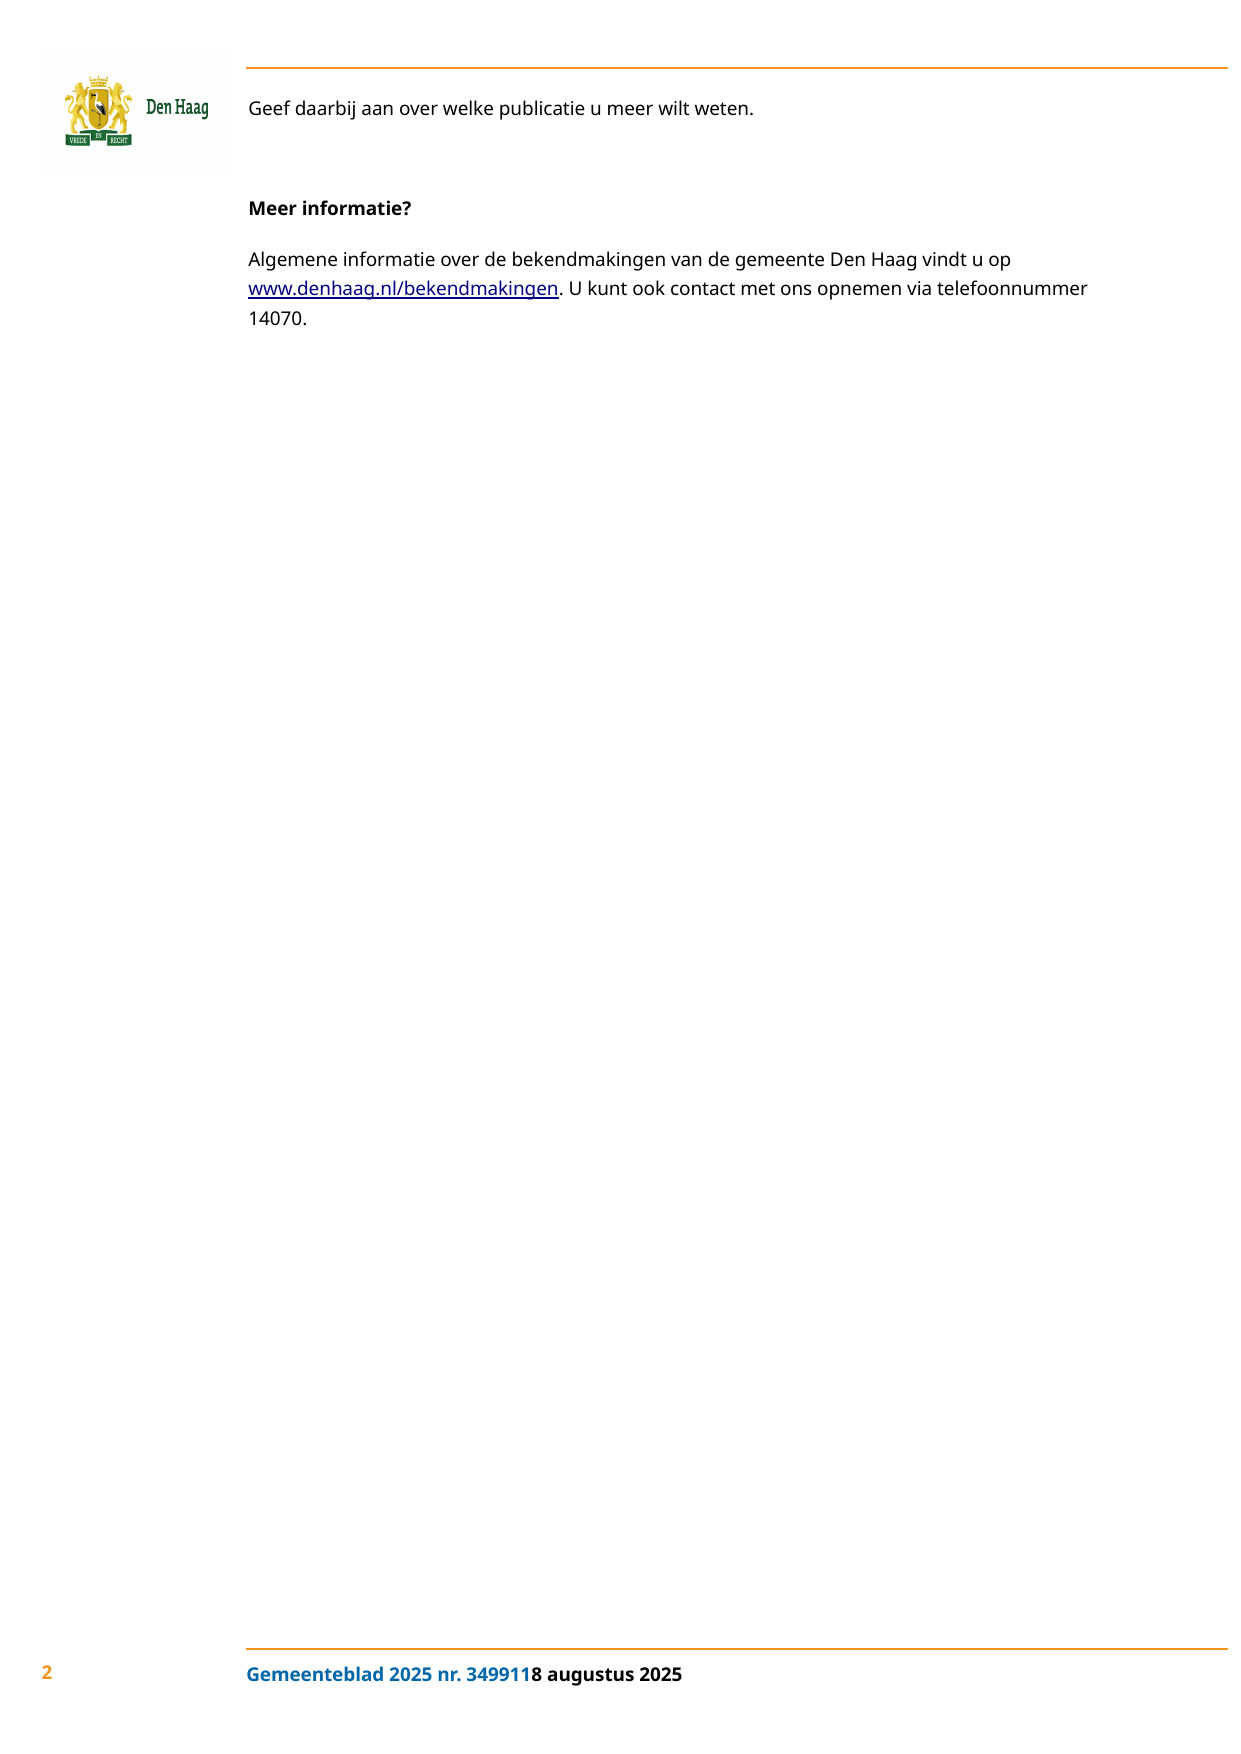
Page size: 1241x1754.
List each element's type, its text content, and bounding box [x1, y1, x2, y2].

text Geef daarbij aan over welke publicatie u meer wilt weten. [248, 95, 1152, 121]
text Meer informatie? [248, 196, 1152, 221]
text Algemene informatie over de bekendmakingen van de gemeente Den Haag vindt u op www.denhaag.nl/bekendmakingen. U kunt ook contact met ons opnemen via telefoonnummer 14070. [248, 246, 1152, 331]
picture [41, 47, 231, 172]
